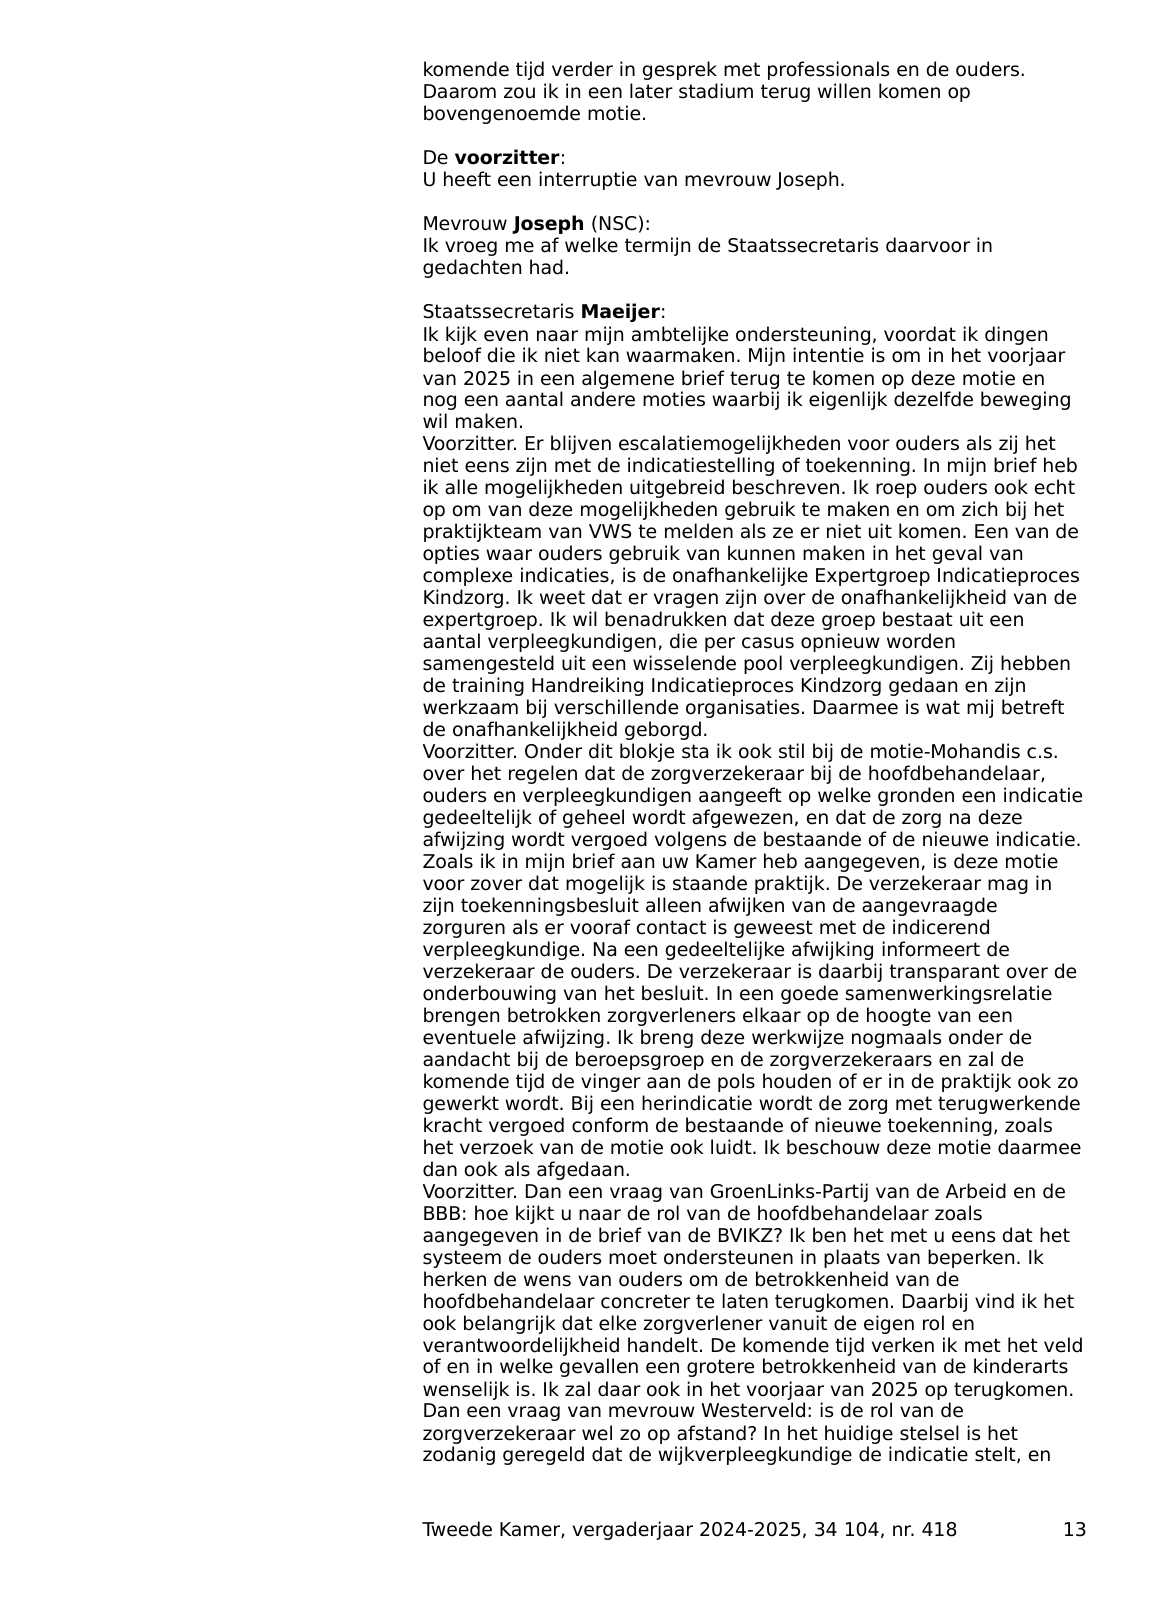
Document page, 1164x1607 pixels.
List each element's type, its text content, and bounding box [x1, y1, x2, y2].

text Mevrouw Joseph (NSC): [422, 213, 1087, 235]
text U heeft een interruptie van mevrouw Joseph. [422, 169, 1087, 191]
text Staatssecretaris Maeijer: [422, 301, 1087, 323]
text Voorzitter. Dan een vraag van GroenLinks-Partij van de Arbeid en de BBB: hoe kijkt u naar de rol van de hoofdbehandelaar zoals aangegeven in de brief van de BVIKZ? Ik ben het met u eens dat het systeem de ouders moet ondersteunen in plaats van beperken. Ik herken de wens van ouders om de betrokkenheid van de hoofdbehandelaar concreter te laten terugkomen. Daarbij vind ik het ook belangrijk dat elke zorgverlener vanuit de eigen rol en verantwoordelijkheid handelt. De komende tijd verken ik met het veld of en in welke gevallen een grotere betrokkenheid van de kinderarts wenselijk is. Ik zal daar ook in het voorjaar van 2025 op terugkomen. [422, 1181, 1087, 1400]
text De voorzitter: [422, 147, 1087, 169]
text Ik kijk even naar mijn ambtelijke ondersteuning, voordat ik dingen beloof die ik niet kan waarmaken. Mijn intentie is om in het voorjaar van 2025 in een algemene brief terug te komen op deze motie en nog een aantal andere moties waarbij ik eigenlijk dezelfde beweging wil maken. [422, 323, 1087, 433]
text Ik vroeg me af welke termijn de Staatssecretaris daarvoor in gedachten had. [422, 235, 1087, 279]
text komende tijd verder in gesprek met professionals en de ouders. Daarom zou ik in een later stadium terug willen komen op bovengenoemde motie. [422, 59, 1087, 125]
text Voorzitter. Er blijven escalatiemogelijkheden voor ouders als zij het niet eens zijn met de indicatiestelling of toekenning. In mijn brief heb ik alle mogelijkheden uitgebreid beschreven. Ik roep ouders ook echt op om van deze mogelijkheden gebruik te maken en om zich bij het praktijkteam van VWS te melden als ze er niet uit komen. Een van de opties waar ouders gebruik van kunnen maken in het geval van complexe indicaties, is de onafhankelijke Expertgroep Indicatieproces Kindzorg. Ik weet dat er vragen zijn over de onafhankelijkheid van de expertgroep. Ik wil benadrukken dat deze groep bestaat uit een aantal verpleegkundigen, die per casus opnieuw worden samengesteld uit een wisselende pool verpleegkundigen. Zij hebben de training Handreiking Indicatieproces Kindzorg gedaan en zijn werkzaam bij verschillende organisaties. Daarmee is wat mij betreft de onafhankelijkheid geborgd. [422, 433, 1087, 741]
text Dan een vraag van mevrouw Westerveld: is de rol van de zorgverzekeraar wel zo op afstand? In het huidige stelsel is het zodanig geregeld dat de wijkverpleegkundige de indicatie stelt, en [422, 1400, 1087, 1466]
text Voorzitter. Onder dit blokje sta ik ook stil bij de motie-Mohandis c.s. over het regelen dat de zorgverzekeraar bij de hoofdbehandelaar, ouders en verpleegkundigen aangeeft op welke gronden een indicatie gedeeltelijk of geheel wordt afgewezen, en dat de zorg na deze afwijzing wordt vergoed volgens de bestaande of de nieuwe indicatie. Zoals ik in mijn brief aan uw Kamer heb aangegeven, is deze motie voor zover dat mogelijk is staande praktijk. De verzekeraar mag in zijn toekenningsbesluit alleen afwijken van de aangevraagde zorguren als er vooraf contact is geweest met de indicerend verpleegkundige. Na een gedeeltelijke afwijking informeert de verzekeraar de ouders. De verzekeraar is daarbij transparant over de onderbouwing van het besluit. In een goede samenwerkingsrelatie brengen betrokken zorgverleners elkaar op de hoogte van een eventuele afwijzing. Ik breng deze werkwijze nogmaals onder de aandacht bij de beroepsgroep en de zorgverzekeraars en zal de komende tijd de vinger aan de pols houden of er in de praktijk ook zo gewerkt wordt. Bij een herindicatie wordt de zorg met terugwerkende kracht vergoed conform de bestaande of nieuwe toekenning, zoals het verzoek van de motie ook luidt. Ik beschouw deze motie daarmee dan ook als afgedaan. [422, 741, 1087, 1181]
